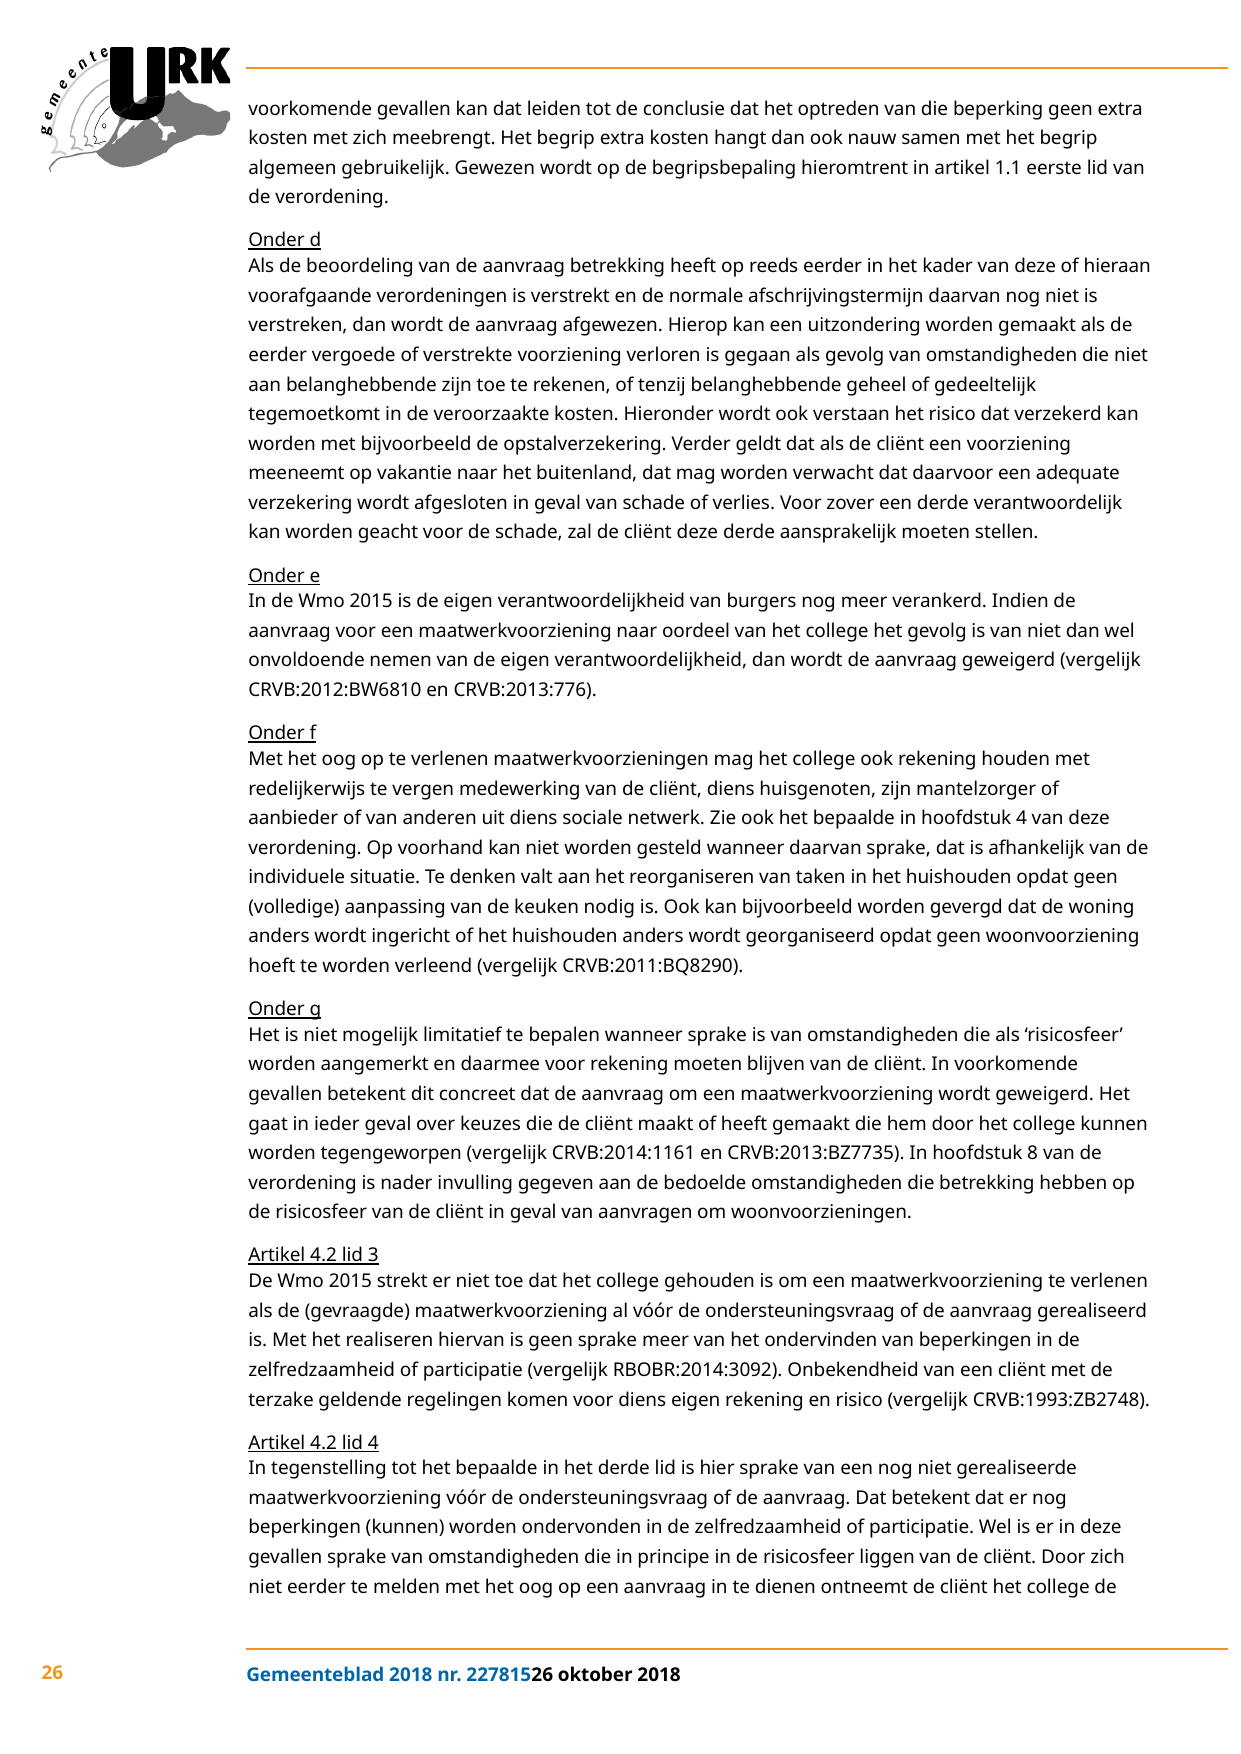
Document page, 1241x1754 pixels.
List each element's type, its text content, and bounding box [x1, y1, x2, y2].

text Onder f [248, 719, 1152, 745]
text Met het oog op te verlenen maatwerkvoorzieningen mag het college ook rekening houden met redelijkerwijs te vergen medewerking van de cliënt, diens huisgenoten, zijn mantelzorger of aanbieder of van anderen uit diens sociale netwerk. Zie ook het bepaalde in hoofdstuk 4 van deze verordening. Op voorhand kan niet worden gesteld wanneer daarvan sprake, dat is afhankelijk van de individuele situatie. Te denken valt aan het reorganiseren van taken in het huishouden opdat geen (volledige) aanpassing van de keuken nodig is. Ook kan bijvoorbeeld worden gevergd dat de woning anders wordt ingericht of het huishouden anders wordt georganiseerd opdat geen woonvoorziening hoeft te worden verleend (vergelijk CRVB:2011:BQ8290). [248, 745, 1152, 978]
text In tegenstelling tot het bepaalde in het derde lid is hier sprake van een nog niet gerealiseerde maatwerkvoorziening vóór de ondersteuningsvraag of de aanvraag. Dat betekent dat er nog beperkingen (kunnen) worden ondervonden in de zelfredzaamheid of participatie. Wel is er in deze gevallen sprake van omstandigheden die in principe in de risicosfeer liggen van de cliënt. Door zich niet eerder te melden met het oog op een aanvraag in te dienen ontneemt de cliënt het college de [248, 1454, 1152, 1599]
text voorkomende gevallen kan dat leiden tot de conclusie dat het optreden van die beperking geen extra kosten met zich meebrengt. Het begrip extra kosten hangt dan ook nauw samen met het begrip algemeen gebruikelijk. Gewezen wordt op de begripsbepaling hieromtrent in artikel 1.1 eerste lid van de verordening. [248, 95, 1152, 209]
text Onder d [248, 227, 1152, 252]
text In de Wmo 2015 is de eigen verantwoordelijkheid van burgers nog meer verankerd. Indien de aanvraag voor een maatwerkvoorziening naar oordeel van het college het gevolg is van niet dan wel onvoldoende nemen van de eigen verantwoordelijkheid, dan wordt de aanvraag geweigerd (vergelijk CRVB:2012:BW6810 en CRVB:2013:776). [248, 587, 1152, 702]
text Artikel 4.2 lid 4 [248, 1429, 1152, 1454]
text Artikel 4.2 lid 3 [248, 1242, 1152, 1267]
text Het is niet mogelijk limitatief te bepalen wanneer sprake is van omstandigheden die als ‘risicosfeer’ worden aangemerkt en daarmee voor rekening moeten blijven van de cliënt. In voorkomende gevallen betekent dit concreet dat de aanvraag om een maatwerkvoorziening wordt geweigerd. Het gaat in ieder geval over keuzes die de cliënt maakt of heeft gemaakt die hem door het college kunnen worden tegengeworpen (vergelijk CRVB:2014:1161 en CRVB:2013:BZ7735). In hoofdstuk 8 van de verordening is nader invulling gegeven aan de bedoelde omstandigheden die betrekking hebben op de risicosfeer van de cliënt in geval van aanvragen om woonvoorzieningen. [248, 1021, 1152, 1224]
text De Wmo 2015 strekt er niet toe dat het college gehouden is om een maatwerkvoorziening te verlenen als de (gevraagde) maatwerkvoorziening al vóór de ondersteuningsvraag of de aanvraag gerealiseerd is. Met het realiseren hiervan is geen sprake meer van het ondervinden van beperkingen in de zelfredzaamheid of participatie (vergelijk RBOBR:2014:3092). Onbekendheid van een cliënt met de terzake geldende regelingen komen voor diens eigen rekening en risico (vergelijk CRVB:1993:ZB2748). [248, 1267, 1152, 1411]
picture [41, 47, 231, 172]
text Onder e [248, 562, 1152, 587]
text Als de beoordeling van de aanvraag betrekking heeft op reeds eerder in het kader van deze of hieraan voorafgaande verordeningen is verstrekt en de normale afschrijvingstermijn daarvan nog niet is verstreken, dan wordt de aanvraag afgewezen. Hierop kan een uitzondering worden gemaakt als de eerder vergoede of verstrekte voorziening verloren is gegaan als gevolg van omstandigheden die niet aan belanghebbende zijn toe te rekenen, of tenzij belanghebbende geheel of gedeeltelijk tegemoetkomt in de veroorzaakte kosten. Hieronder wordt ook verstaan het risico dat verzekerd kan worden met bijvoorbeeld de opstalverzekering. Verder geldt dat als de cliënt een voorziening meeneemt op vakantie naar het buitenland, dat mag worden verwacht dat daarvoor een adequate verzekering wordt afgesloten in geval van schade of verlies. Voor zover een derde verantwoordelijk kan worden geacht voor de schade, zal de cliënt deze derde aansprakelijk moeten stellen. [248, 252, 1152, 544]
text Onder g [248, 995, 1152, 1021]
